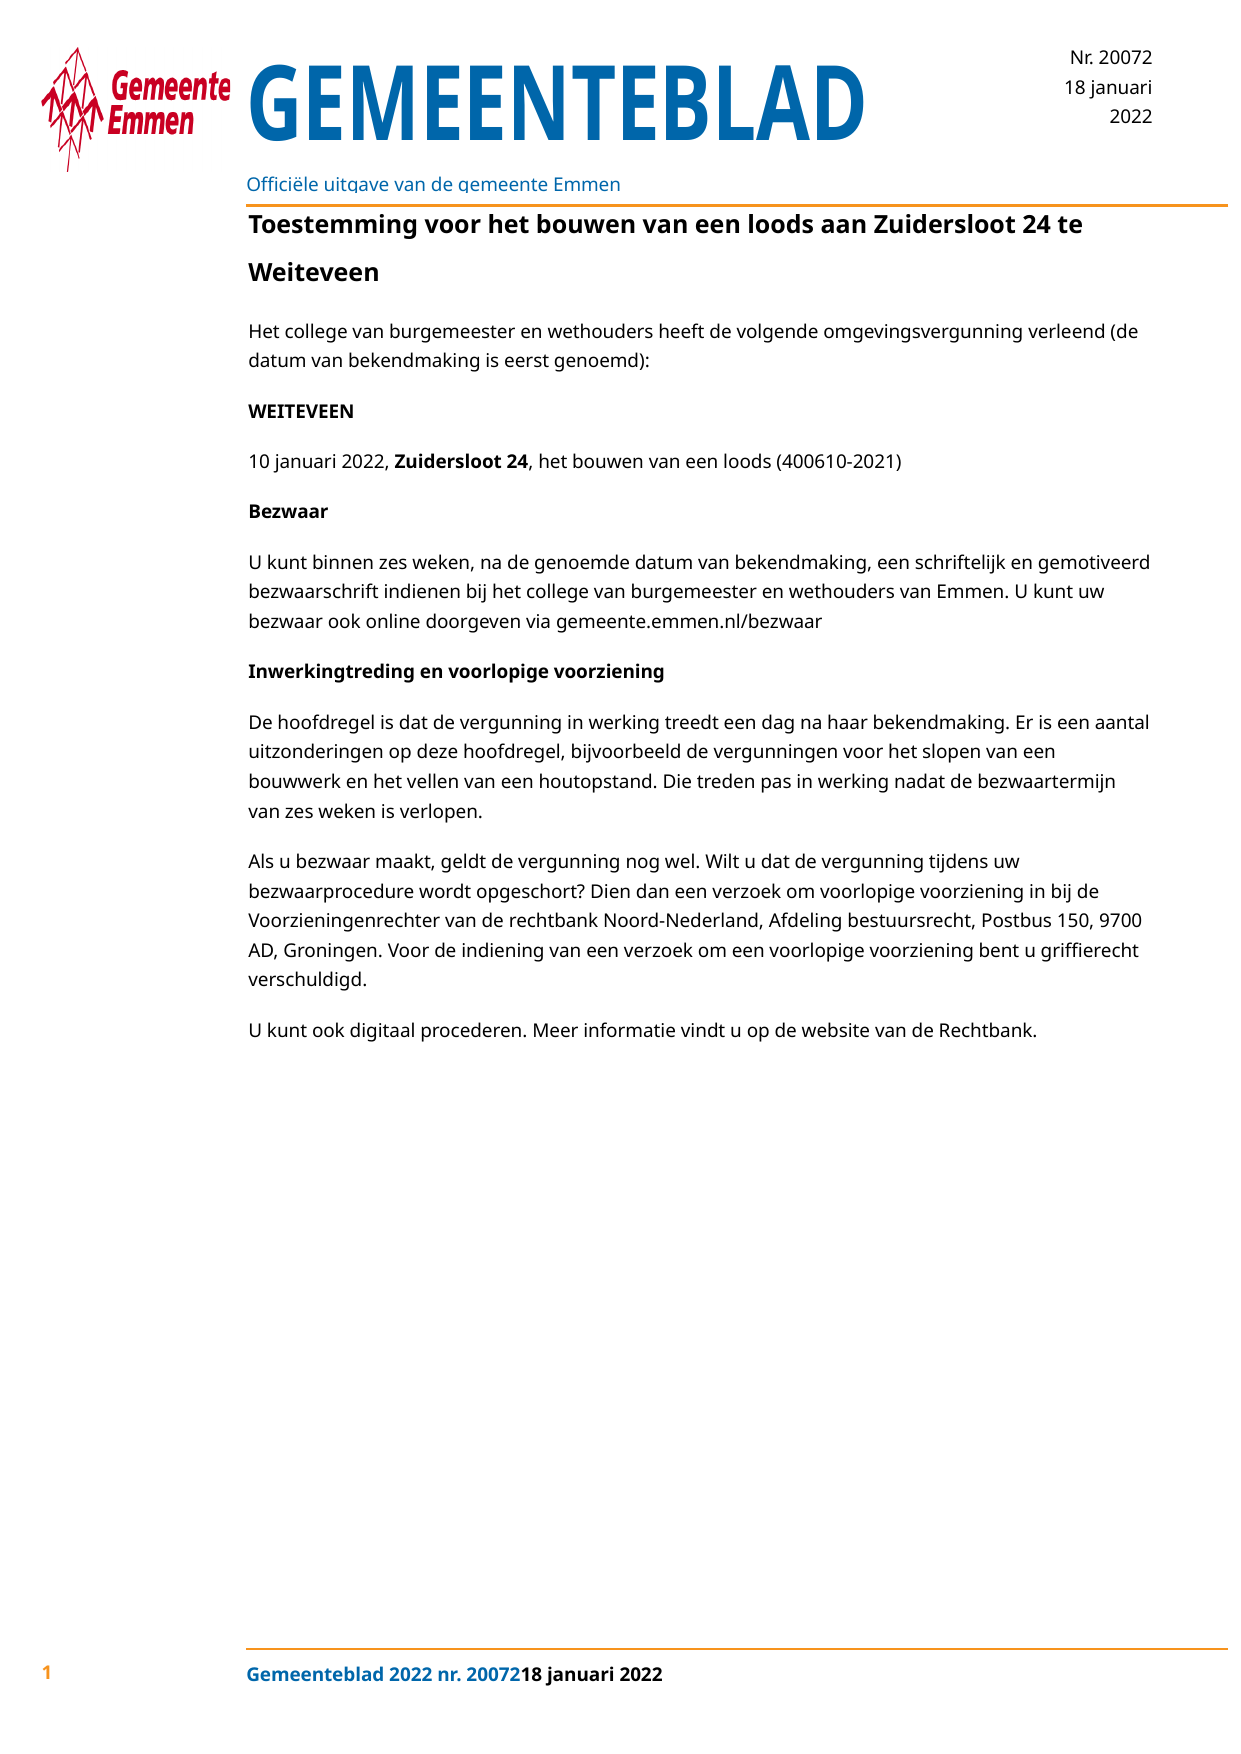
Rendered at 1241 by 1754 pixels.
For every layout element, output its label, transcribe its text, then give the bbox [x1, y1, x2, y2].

text U kunt ook digitaal procederen. Meer informatie vindt u op de website van de Rechtbank. [248, 1017, 1152, 1043]
text 10 januari 2022, Zuidersloot 24, het bouwen van een loods (400610-2021) [248, 448, 1152, 474]
text Het college van burgemeester en wethouders heeft de volgende omgevingsvergunning verleend (de datum van bekendmaking is eerst genoemd): [248, 318, 1152, 373]
text Bezwaar [248, 499, 1152, 524]
text WEITEVEEN [248, 398, 1152, 424]
picture [41, 47, 231, 172]
text Toestemming voor het bouwen van een loods aan Zuidersloot 24 te Weiteveen [248, 207, 1152, 288]
text Als u bezwaar maakt, geldt de vergunning nog wel. Wilt u dat de vergunning tijdens uw bezwaarprocedure wordt opgeschort? Dien dan een verzoek om voorlopige voorziening in bij de Voorzieningenrechter van de rechtbank Noord-Nederland, Afdeling bestuursrecht, Postbus 150, 9700 AD, Groningen. Voor de indiening van een verzoek om een voorlopige voorziening bent u griffierecht verschuldigd. [248, 848, 1152, 992]
text De hoofdregel is dat de vergunning in werking treedt een dag na haar bekendmaking. Er is een aantal uitzonderingen op deze hoofdregel, bijvoorbeeld de vergunningen voor het slopen van een bouwwerk en het vellen van een houtopstand. Die treden pas in werking nadat de bezwaartermijn van zes weken is verlopen. [248, 709, 1152, 824]
text U kunt binnen zes weken, na de genoemde datum van bekendmaking, een schriftelijk en gemotiveerd bezwaarschrift indienen bij het college van burgemeester en wethouders van Emmen. U kunt uw bezwaar ook online doorgeven via gemeente.emmen.nl/bezwaar [248, 549, 1152, 634]
text Inwerkingtreding en voorlopige voorziening [248, 659, 1152, 684]
